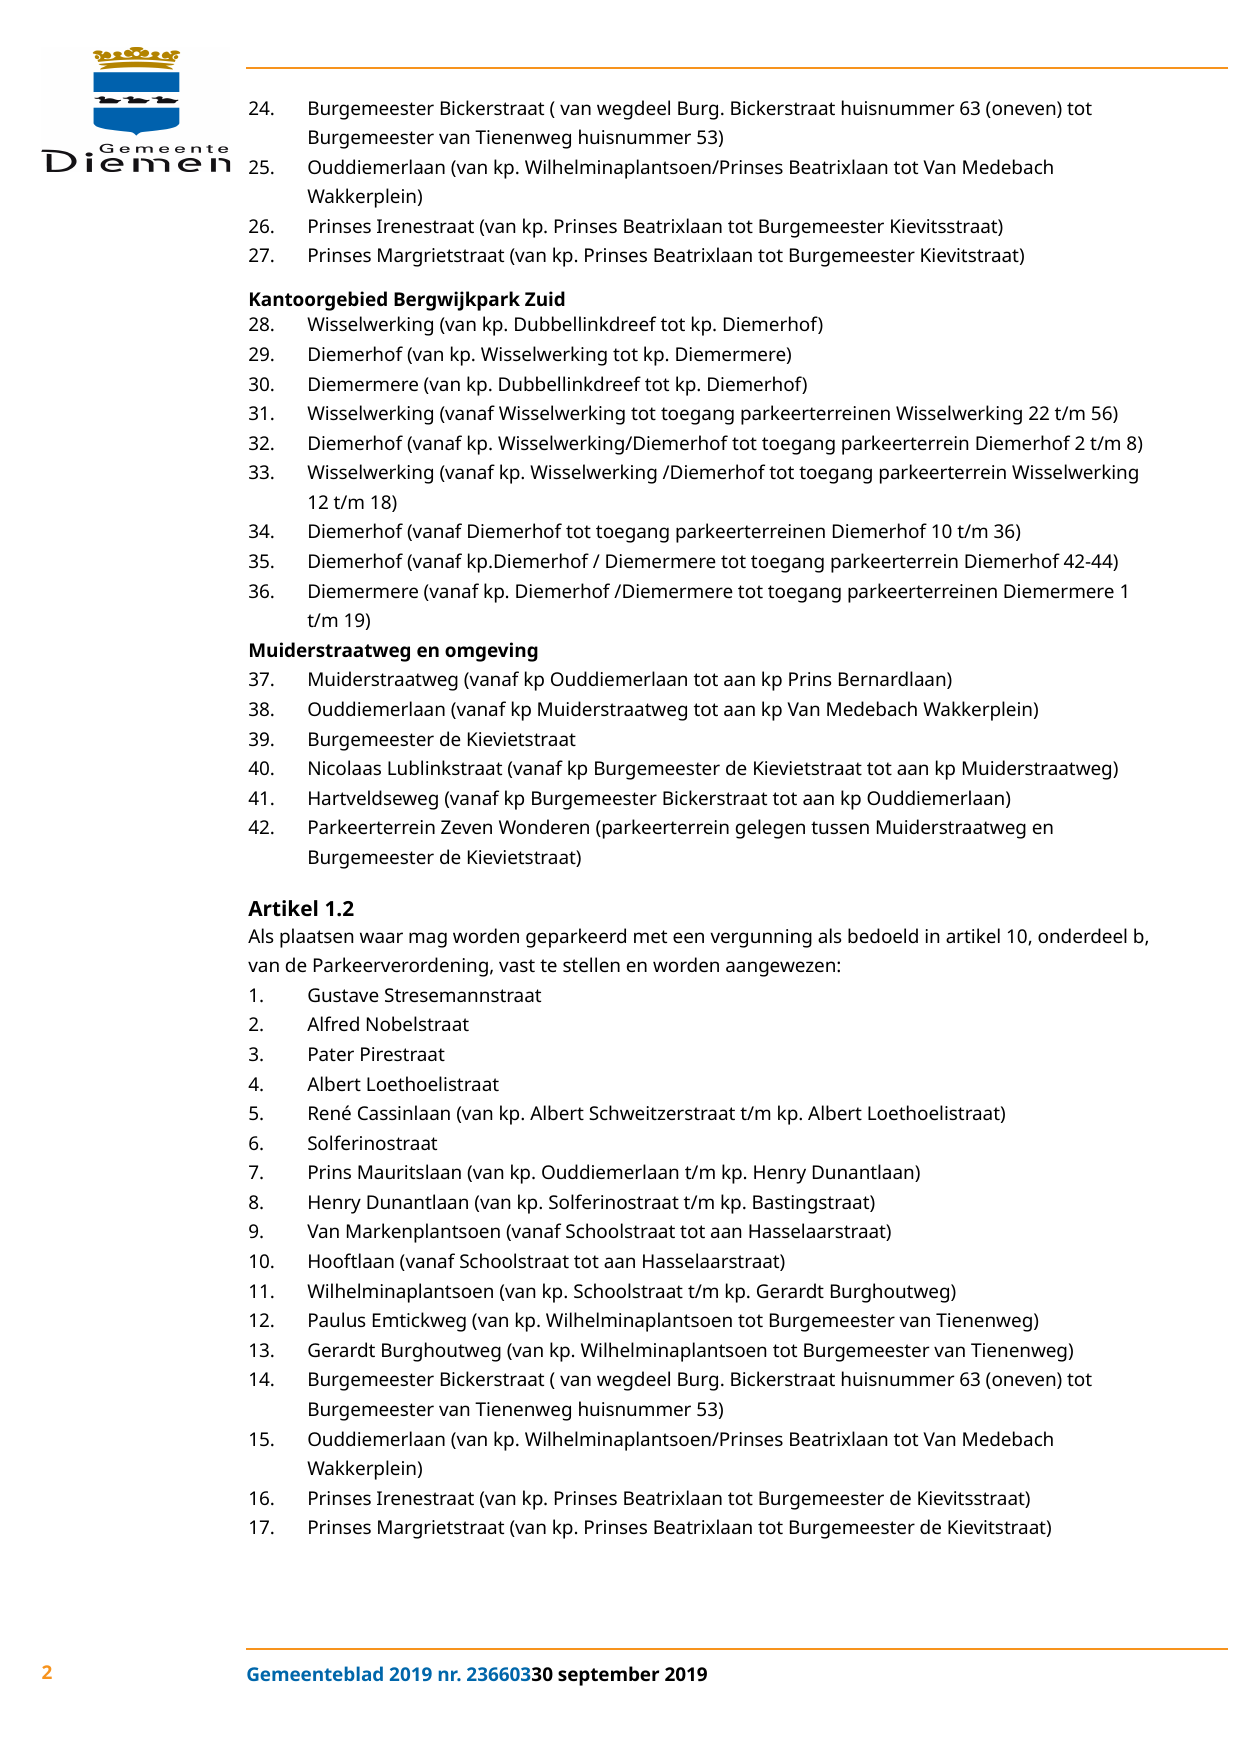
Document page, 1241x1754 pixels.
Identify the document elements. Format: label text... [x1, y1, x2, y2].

list Prinses Margrietstraat (van kp. Prinses Beatrixlaan tot Burgemeester de Kievitstraat) [248, 1514, 1152, 1540]
list Diemerhof (vanaf kp.Diemerhof / Diemermere tot toegang parkeerterrein Diemerhof 42-44) [248, 548, 1152, 574]
text Kantoorgebied Bergwijkpark Zuid [248, 286, 1152, 312]
list Albert Loethoelistraat [248, 1071, 1152, 1097]
list Prinses Irenestraat (van kp. Prinses Beatrixlaan tot Burgemeester Kievitsstraat) [248, 213, 1152, 239]
text Als plaatsen waar mag worden geparkeerd met een vergunning als bedoeld in artikel 10, onderdeel b, van de Parkeerverordening, vast te stellen en worden aangewezen: [248, 923, 1152, 978]
list Van Markenplantsoen (vanaf Schoolstraat tot aan Hasselaarstraat) [248, 1219, 1152, 1244]
text Muiderstraatweg en omgeving [248, 637, 1152, 663]
list Prinses Margrietstraat (van kp. Prinses Beatrixlaan tot Burgemeester Kievitstraat) [248, 243, 1152, 268]
list Burgemeester Bickerstraat ( van wegdeel Burg. Bickerstraat huisnummer 63 (oneven) tot Burgemeester van Tienenweg huisnummer 53) [248, 1367, 1152, 1422]
list Prinses Irenestraat (van kp. Prinses Beatrixlaan tot Burgemeester de Kievitsstraat) [248, 1485, 1152, 1511]
list Henry Dunantlaan (van kp. Solferinostraat t/m kp. Bastingstraat) [248, 1189, 1152, 1215]
list Solferinostraat [248, 1130, 1152, 1156]
list Diemerhof (van kp. Wisselwerking tot kp. Diemermere) [248, 341, 1152, 367]
list Wilhelminaplantsoen (van kp. Schoolstraat t/m kp. Gerardt Burghoutweg) [248, 1278, 1152, 1304]
list Hartveldseweg (vanaf kp Burgemeester Bickerstraat tot aan kp Ouddiemerlaan) [248, 785, 1152, 811]
list Diemerhof (vanaf Diemerhof tot toegang parkeerterreinen Diemerhof 10 t/m 36) [248, 519, 1152, 544]
list Parkeerterrein Zeven Wonderen (parkeerterrein gelegen tussen Muiderstraatweg en Burgemeester de Kievietstraat) [248, 814, 1152, 870]
list Diemerhof (vanaf kp. Wisselwerking/Diemerhof tot toegang parkeerterrein Diemerhof 2 t/m 8) [248, 430, 1152, 456]
list Alfred Nobelstraat [248, 1012, 1152, 1037]
list Burgemeester de Kievietstraat [248, 726, 1152, 751]
list Hooftlaan (vanaf Schoolstraat tot aan Hasselaarstraat) [248, 1248, 1152, 1274]
list Burgemeester Bickerstraat ( van wegdeel Burg. Bickerstraat huisnummer 63 (oneven) tot Burgemeester van Tienenweg huisnummer 53) [248, 95, 1152, 150]
list Diemermere (vanaf kp. Diemerhof /Diemermere tot toegang parkeerterreinen Diemermere 1 t/m 19) [248, 578, 1152, 633]
list Wisselwerking (van kp. Dubbellinkdreef tot kp. Diemerhof) [248, 312, 1152, 337]
list Wisselwerking (vanaf Wisselwerking tot toegang parkeerterreinen Wisselwerking 22 t/m 56) [248, 400, 1152, 426]
list Diemermere (van kp. Dubbellinkdreef tot kp. Diemerhof) [248, 371, 1152, 396]
list Ouddiemerlaan (van kp. Wilhelminaplantsoen/Prinses Beatrixlaan tot Van Medebach Wakkerplein) [248, 1426, 1152, 1481]
list Paulus Emtickweg (van kp. Wilhelminaplantsoen tot Burgemeester van Tienenweg) [248, 1307, 1152, 1333]
list Muiderstraatweg (vanaf kp Ouddiemerlaan tot aan kp Prins Bernardlaan) [248, 667, 1152, 692]
list Ouddiemerlaan (van kp. Wilhelminaplantsoen/Prinses Beatrixlaan tot Van Medebach Wakkerplein) [248, 154, 1152, 209]
picture [41, 47, 231, 172]
list Prins Mauritslaan (van kp. Ouddiemerlaan t/m kp. Henry Dunantlaan) [248, 1159, 1152, 1185]
list Nicolaas Lublinkstraat (vanaf kp Burgemeester de Kievietstraat tot aan kp Muiderstraatweg) [248, 755, 1152, 781]
list René Cassinlaan (van kp. Albert Schweitzerstraat t/m kp. Albert Loethoelistraat) [248, 1100, 1152, 1126]
list Gerardt Burghoutweg (van kp. Wilhelminaplantsoen tot Burgemeester van Tienenweg) [248, 1337, 1152, 1363]
list Pater Pirestraat [248, 1041, 1152, 1067]
text Artikel 1.2 [248, 894, 1152, 923]
list Gustave Stresemannstraat [248, 982, 1152, 1008]
list Ouddiemerlaan (vanaf kp Muiderstraatweg tot aan kp Van Medebach Wakkerplein) [248, 696, 1152, 722]
list Wisselwerking (vanaf kp. Wisselwerking /Diemerhof tot toegang parkeerterrein Wisselwerking 12 t/m 18) [248, 459, 1152, 515]
